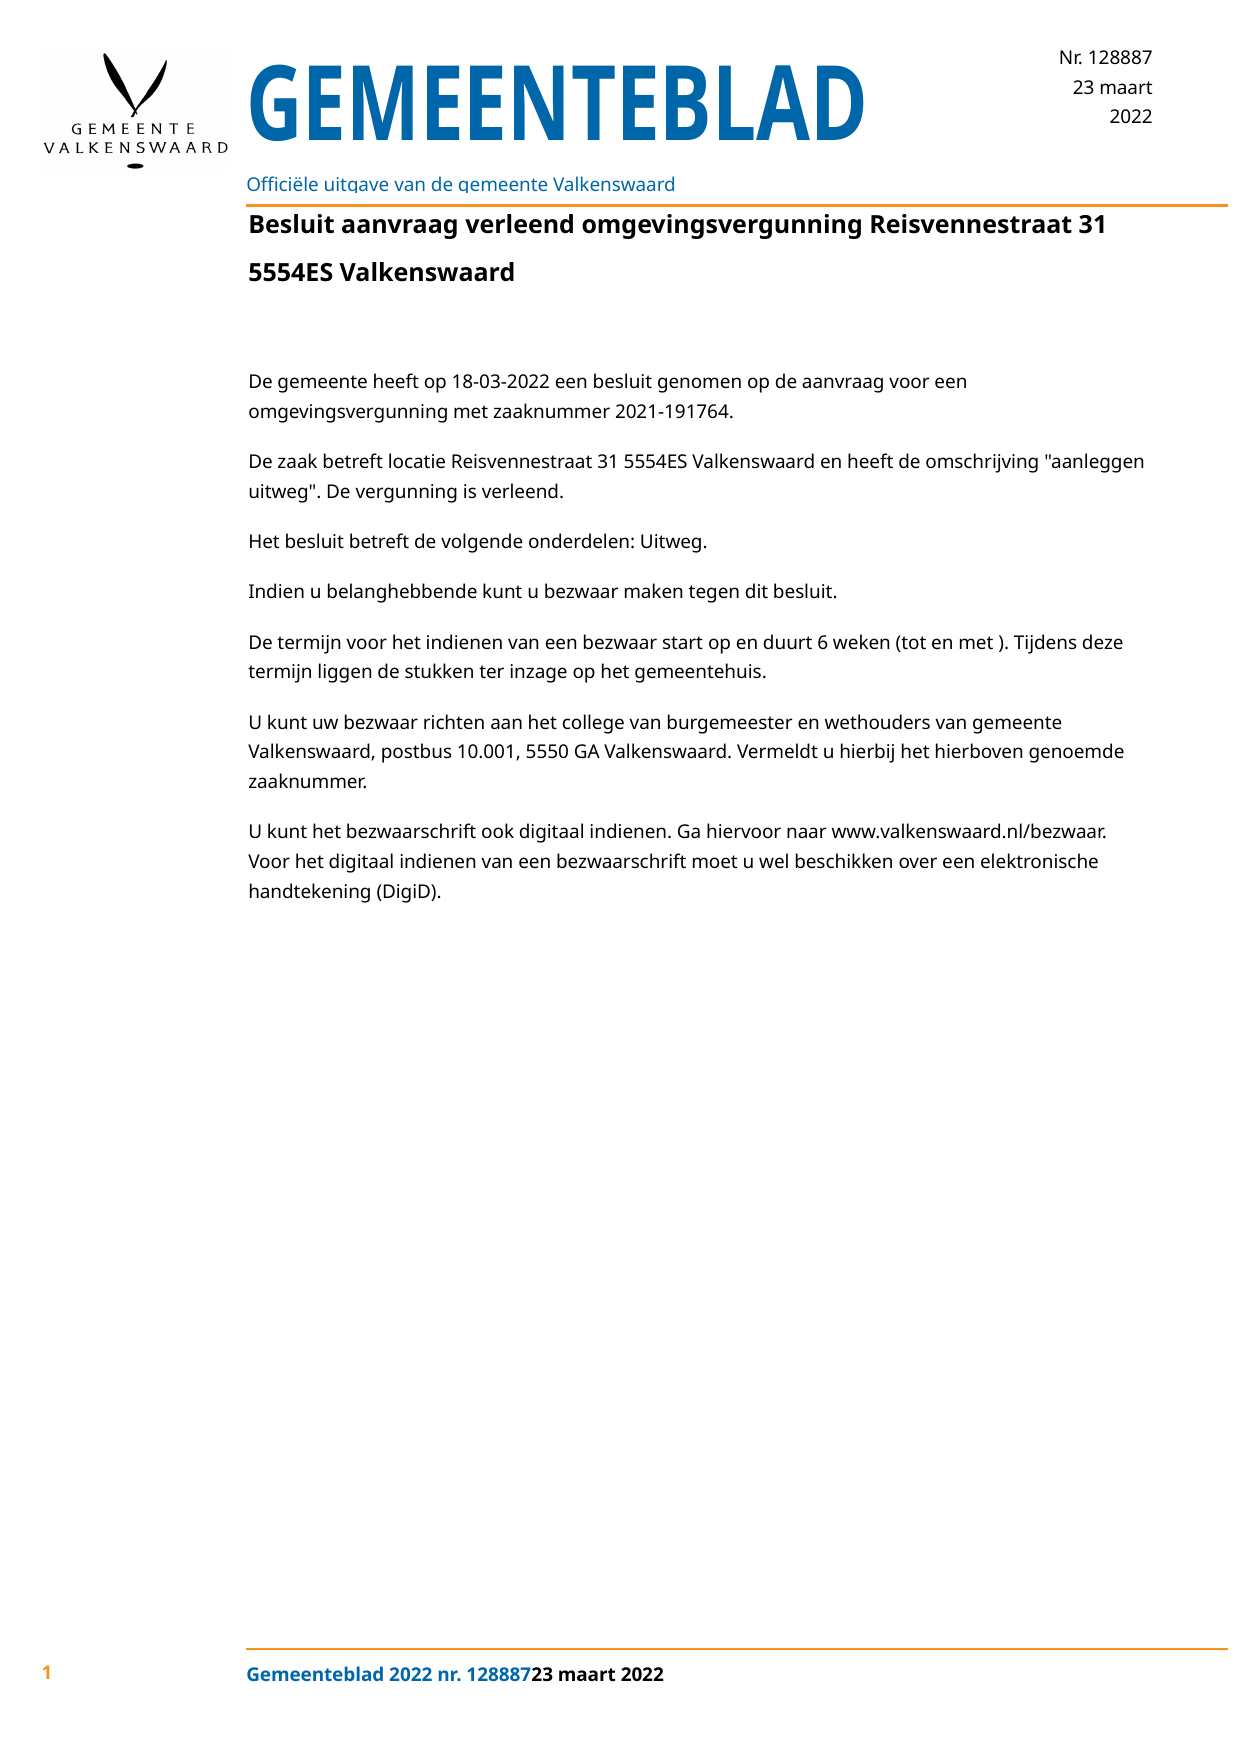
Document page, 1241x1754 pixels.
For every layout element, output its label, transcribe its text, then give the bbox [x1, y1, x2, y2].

text De termijn voor het indienen van een bezwaar start op en duurt 6 weken (tot en met ). Tijdens deze termijn liggen de stukken ter inzage op het gemeentehuis. [248, 629, 1152, 684]
text De gemeente heeft op 18-03-2022 een besluit genomen op de aanvraag voor een omgevingsvergunning met zaaknummer 2021-191764. [248, 368, 1152, 424]
text U kunt uw bezwaar richten aan het college van burgemeester en wethouders van gemeente Valkenswaard, postbus 10.001, 5550 GA Valkenswaard. Vermeldt u hierbij het hierboven genoemde zaaknummer. [248, 709, 1152, 794]
text Het besluit betreft de volgende onderdelen: Uitweg. [248, 528, 1152, 554]
text Besluit aanvraag verleend omgevingsvergunning Reisvennestraat 31 5554ES Valkenswaard [248, 207, 1152, 288]
text Indien u belanghebbende kunt u bezwaar maken tegen dit besluit. [248, 579, 1152, 604]
text U kunt het bezwaarschrift ook digitaal indienen. Ga hiervoor naar www.valkenswaard.nl/bezwaar. Voor het digitaal indienen van een bezwaarschrift moet u wel beschikken over een elektronische handtekening (DigiD). [248, 819, 1152, 904]
text De zaak betreft locatie Reisvennestraat 31 5554ES Valkenswaard en heeft de omschrijving "aanleggen uitweg". De vergunning is verleend. [248, 448, 1152, 504]
picture [41, 47, 231, 172]
